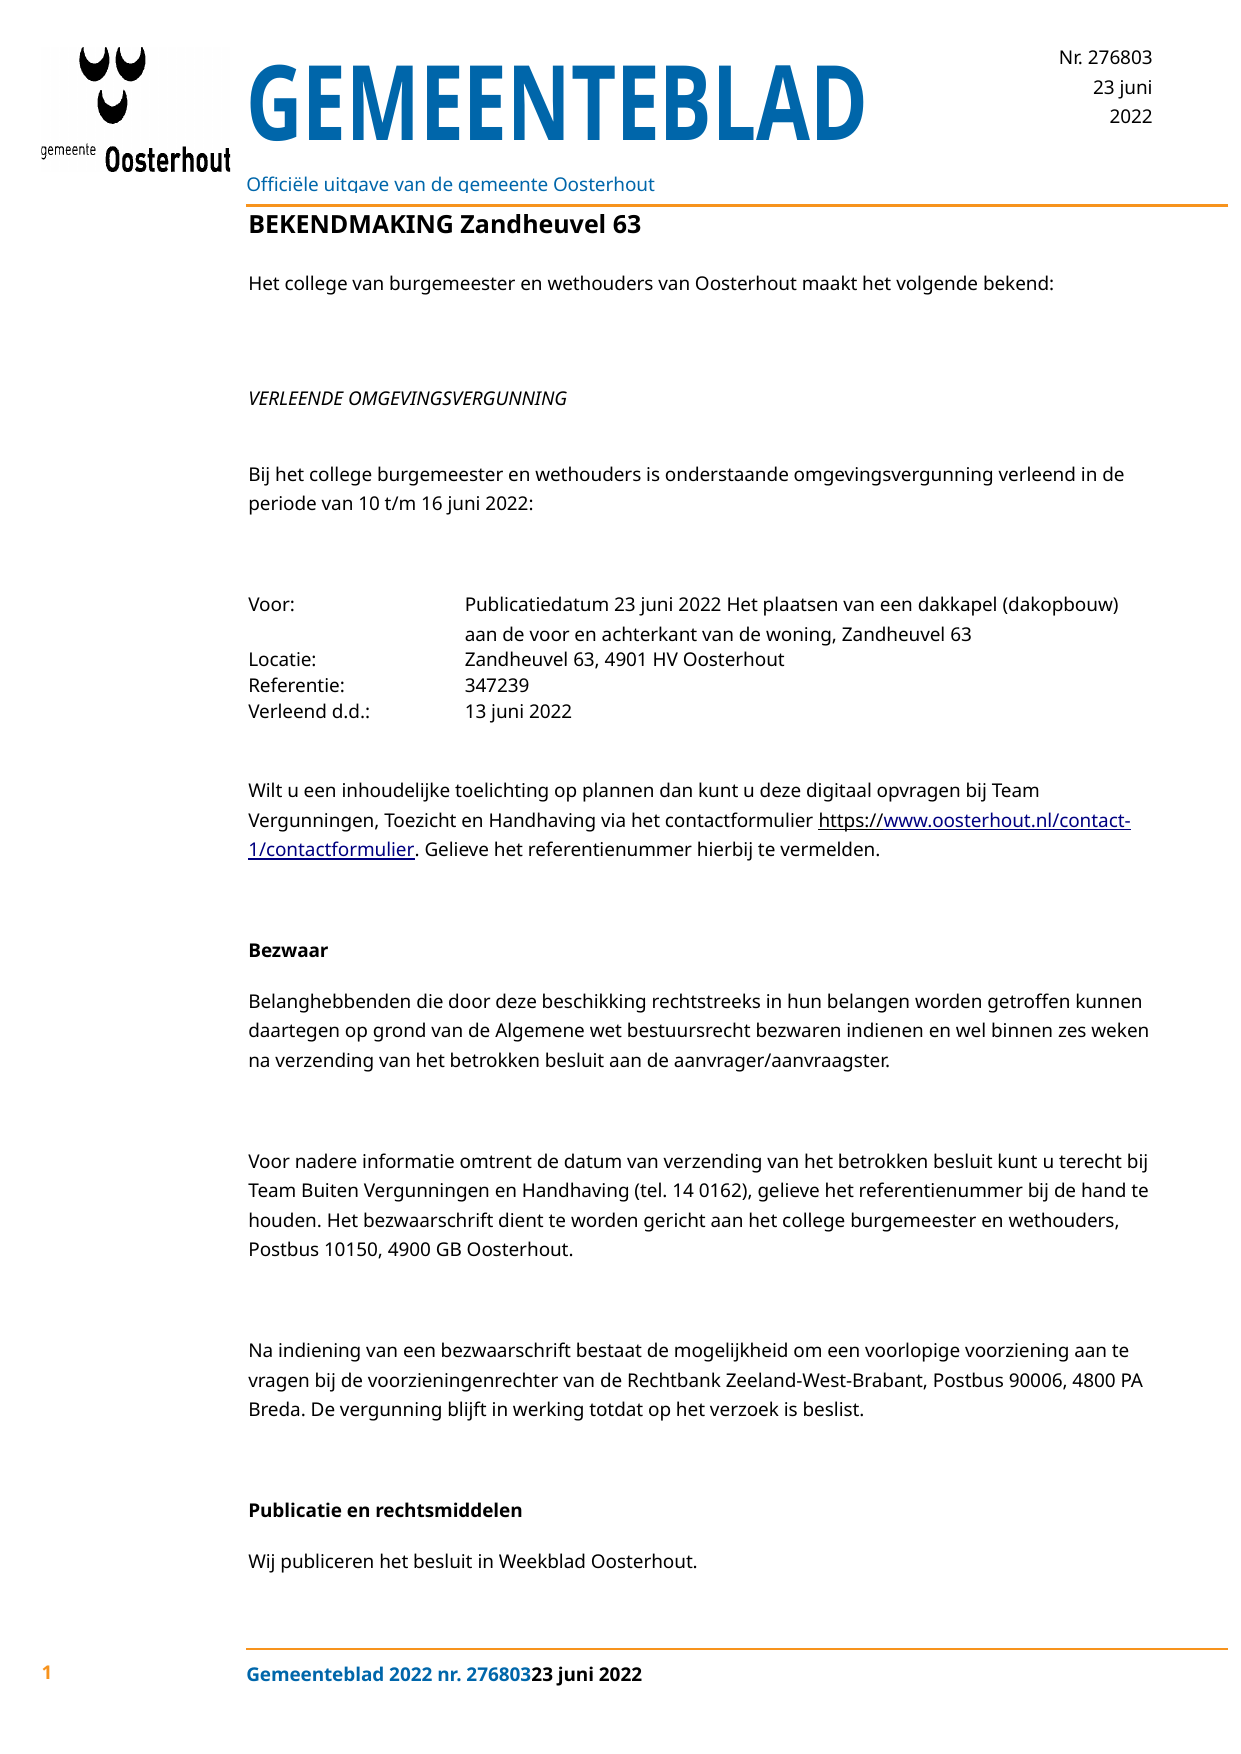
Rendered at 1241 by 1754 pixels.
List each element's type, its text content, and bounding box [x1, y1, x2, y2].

text Bezwaar [248, 937, 1152, 963]
text Wij publiceren het besluit in Weekblad Oosterhout. [248, 1548, 1152, 1574]
text Het college van burgemeester en wethouders van Oosterhout maakt het volgende bekend: [248, 270, 1152, 296]
table_cell Zandheuvel 63, 4901 HV Oosterhout [465, 647, 1152, 672]
table_cell 347239 [465, 673, 1152, 698]
text BEKENDMAKING Zandheuvel 63 [248, 207, 1152, 241]
table_header Voor: [248, 591, 464, 647]
text VERLEENDE OMGEVINGSVERGUNNING [248, 385, 1152, 410]
table_header Publicatiedatum 23 juni 2022 Het plaatsen van een dakkapel (dakopbouw) aan de voor en achterkant van de woning, Zandheuvel 63 [465, 591, 1152, 647]
text Publicatie en rechtsmiddelen [248, 1497, 1152, 1523]
text Bij het college burgemeester en wethouders is onderstaande omgevingsvergunning verleend in de periode van 10 t/m 16 juni 2022: [248, 461, 1152, 516]
text Belanghebbenden die door deze beschikking rechtstreeks in hun belangen worden getroffen kunnen daartegen op grond van de Algemene wet bestuursrecht bezwaren indienen en wel binnen zes weken na verzending van het betrokken besluit aan de aanvrager/aanvraagster. [248, 988, 1152, 1073]
picture [41, 47, 231, 172]
table_cell Referentie: [248, 673, 464, 698]
text Wilt u een inhoudelijke toelichting op plannen dan kunt u deze digitaal opvragen bij Team Vergunningen, Toezicht en Handhaving via het contactformulier https://www.oosterhout.nl/contact-1/contactformulier. Gelieve het referentienummer hierbij te vermelden. [248, 777, 1152, 862]
table_cell Locatie: [248, 647, 464, 672]
text Na indiening van een bezwaarschrift bestaat de mogelijkheid om een voorlopige voorziening aan te vragen bij de voorzieningenrechter van de Rechtbank Zeeland-West-Brabant, Postbus 90006, 4800 PA Breda. De vergunning blijft in werking totdat op het verzoek is beslist. [248, 1337, 1152, 1422]
table_cell Verleend d.d.: [248, 698, 464, 724]
text Voor nadere informatie omtrent de datum van verzending van het betrokken besluit kunt u terecht bij Team Buiten Vergunningen en Handhaving (tel. 14 0162), gelieve het referentienummer bij de hand te houden. Het bezwaarschrift dient te worden gericht aan het college burgemeester en wethouders, Postbus 10150, 4900 GB Oosterhout. [248, 1148, 1152, 1262]
table_cell 13 juni 2022 [465, 698, 1152, 724]
